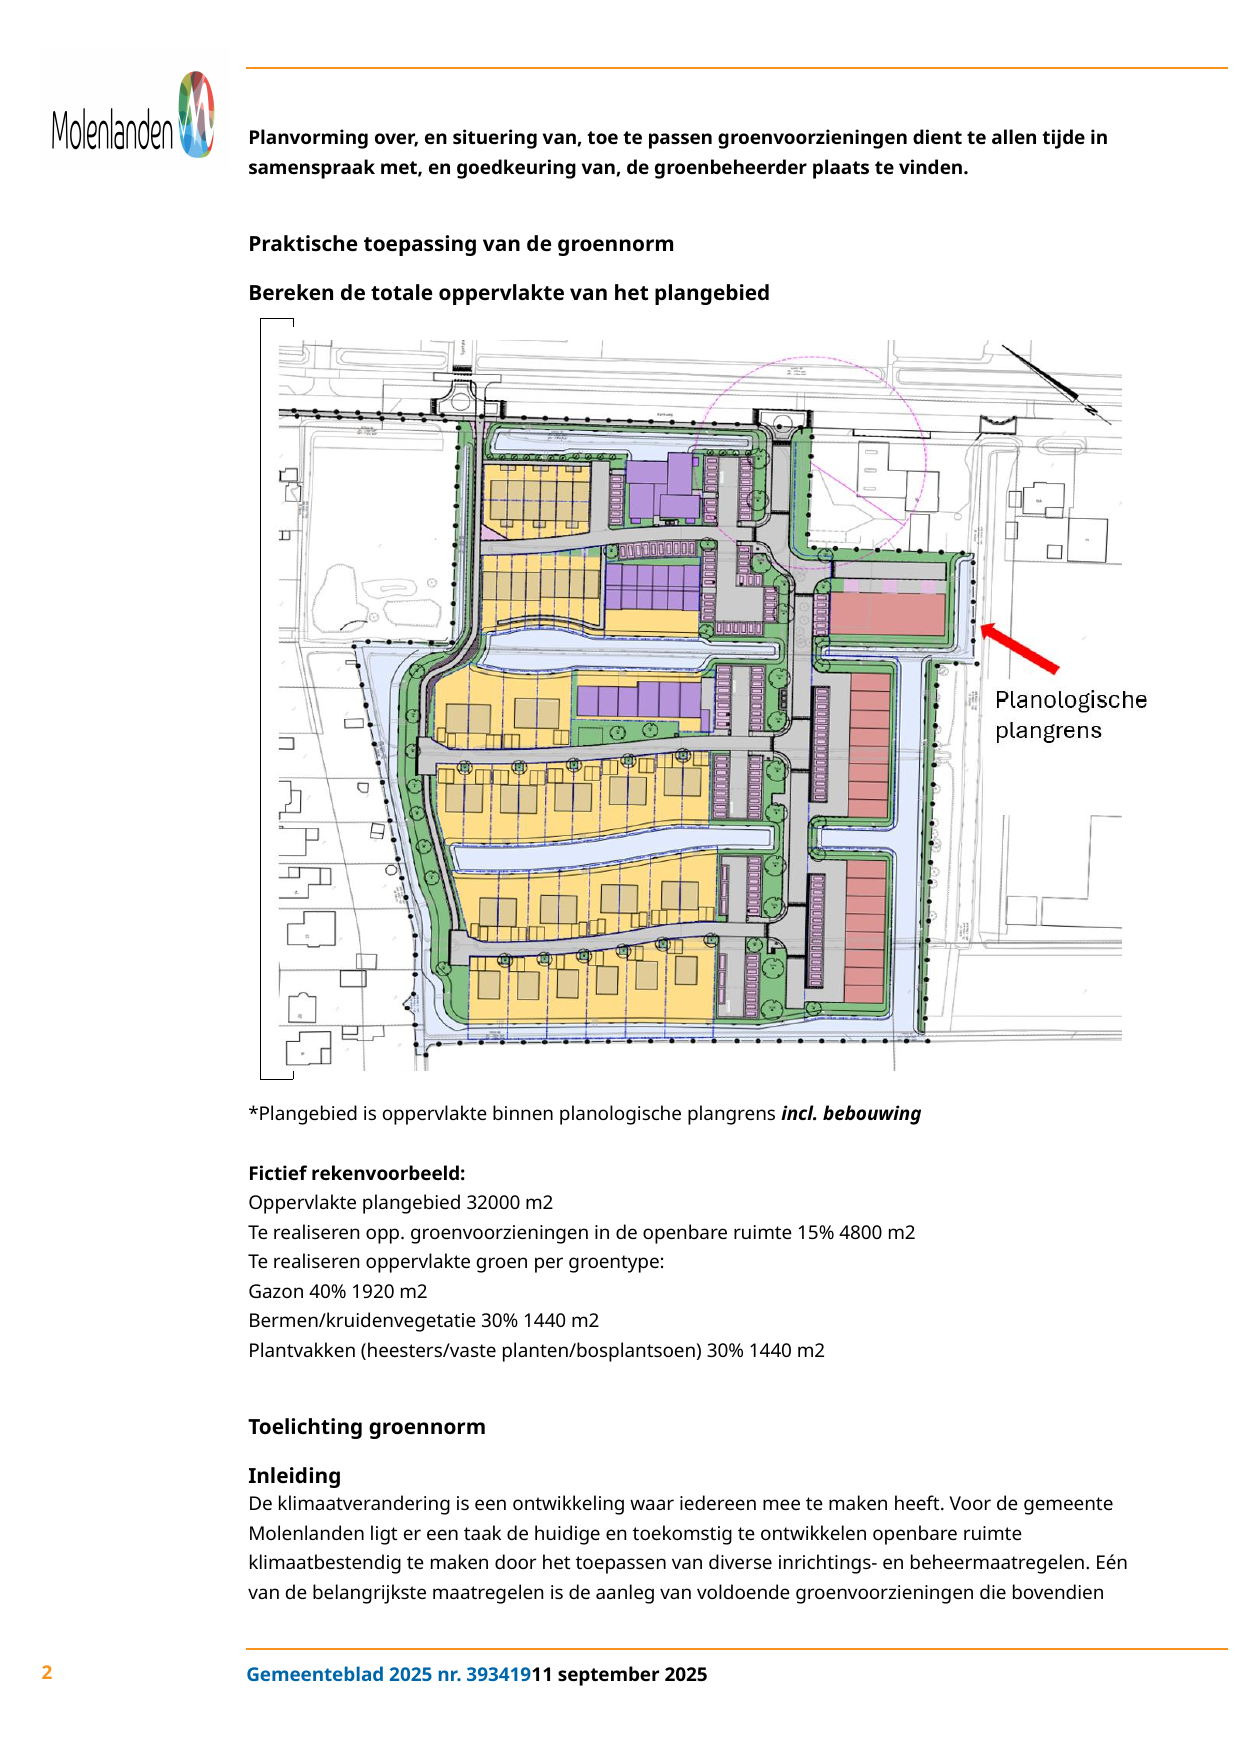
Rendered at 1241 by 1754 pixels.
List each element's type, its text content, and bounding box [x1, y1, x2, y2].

text Oppervlakte plangebied 32000 m2 [248, 1189, 1152, 1215]
text Te realiseren opp. groenvoorzieningen in de openbare ruimte 15% 4800 m2 [248, 1219, 1152, 1244]
text Toelichting groennorm [248, 1412, 1152, 1441]
text Praktische toepassing van de groennorm [248, 229, 1152, 257]
picture [268, 327, 1173, 1071]
text Bermen/kruidenvegetatie 30% 1440 m2 [248, 1308, 1152, 1333]
text Te realiseren oppervlakte groen per groentype: [248, 1248, 1152, 1274]
picture [41, 47, 231, 172]
text Bereken de totale oppervlakte van het plangebied [248, 278, 1152, 306]
text Fictief rekenvoorbeeld: [248, 1160, 1152, 1185]
text *Plangebied is oppervlakte binnen planologische plangrens incl. bebouwing [248, 1101, 1152, 1126]
text Inleiding [248, 1462, 1152, 1490]
text Plantvakken (heesters/vaste planten/bosplantsoen) 30% 1440 m2 [248, 1337, 1152, 1363]
text De klimaatverandering is een ontwikkeling waar iedereen mee te maken heeft. Voor de gemeente Molenlanden ligt er een taak de huidige en toekomstig te ontwikkelen openbare ruimte klimaatbestendig te maken door het toepassen van diverse inrichtings- en beheermaatregelen. Eén van de belangrijkste maatregelen is de aanleg van voldoende groenvoorzieningen die bovendien [248, 1490, 1152, 1604]
text Gazon 40% 1920 m2 [248, 1278, 1152, 1304]
table_header Planvorming over, en situering van, toe te passen groenvoorzieningen dient te allen tijde in samenspraak met, en goedkeuring van, de groenbeheerder plaats te vinden. [248, 125, 1152, 180]
